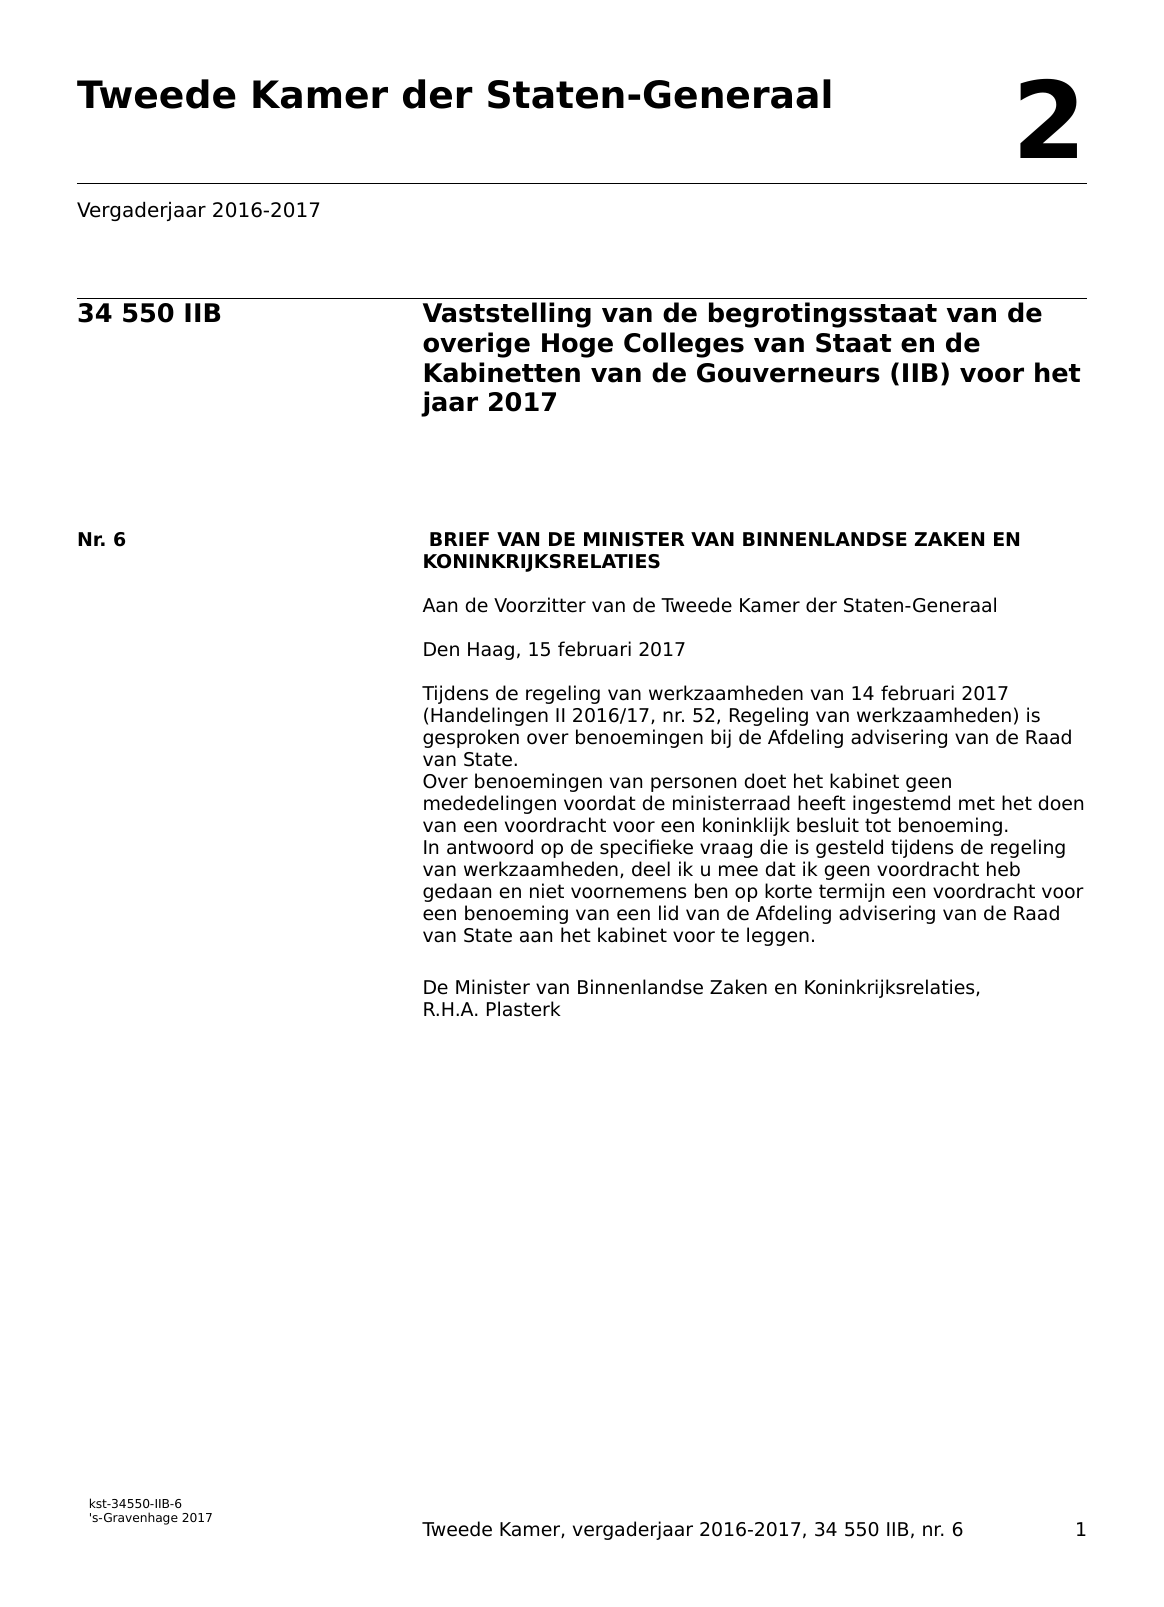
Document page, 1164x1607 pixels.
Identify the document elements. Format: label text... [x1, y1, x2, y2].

subtitle 34 550 IIB Vaststelling van de begrotingsstaat van de overige Hoge Colleges van Staat en de Kabinetten van de Gouverneurs (IIB) voor het jaar 2017 [77, 299, 1087, 418]
text Tijdens de regeling van werkzaamheden van 14 februari 2017 (Handelingen II 2016/17, nr. 52, Regeling van werkzaamheden) is gesproken over benoemingen bij de Afdeling advisering van de Raad van State. [422, 683, 1087, 771]
text Over benoemingen van personen doet het kabinet geen mededelingen voordat de ministerraad heeft ingestemd met het doen van een voordracht voor een koninklijk besluit tot benoeming. [422, 771, 1087, 837]
table_header Tweede Kamer der Staten-Generaal [77, 59, 886, 183]
text De Minister van Binnenlandse Zaken en Koninkrijksrelaties, R.H.A. Plasterk [422, 977, 1087, 1021]
text In antwoord op de specifieke vraag die is gesteld tijdens de regeling van werkzaamheden, deel ik u mee dat ik geen voordracht heb gedaan en niet voornemens ben op korte termijn een voordracht voor een benoeming van een lid van de Afdeling advisering van de Raad van State aan het kabinet voor te leggen. [422, 837, 1087, 947]
text kst-34550-IIB-6 [88, 1497, 323, 1511]
subtitle Nr. 6 BRIEF VAN DE MINISTER VAN BINNENLANDSE ZAKEN EN KONINKRIJKSRELATIES [77, 529, 1087, 573]
text Den Haag, 15 februari 2017 [422, 639, 1087, 661]
table_cell Vergaderjaar 2016-2017 [77, 184, 1087, 298]
text 's-Gravenhage 2017 [88, 1511, 323, 1525]
table_header 2 [886, 59, 1087, 183]
text Aan de Voorzitter van de Tweede Kamer der Staten-Generaal [422, 595, 1087, 617]
